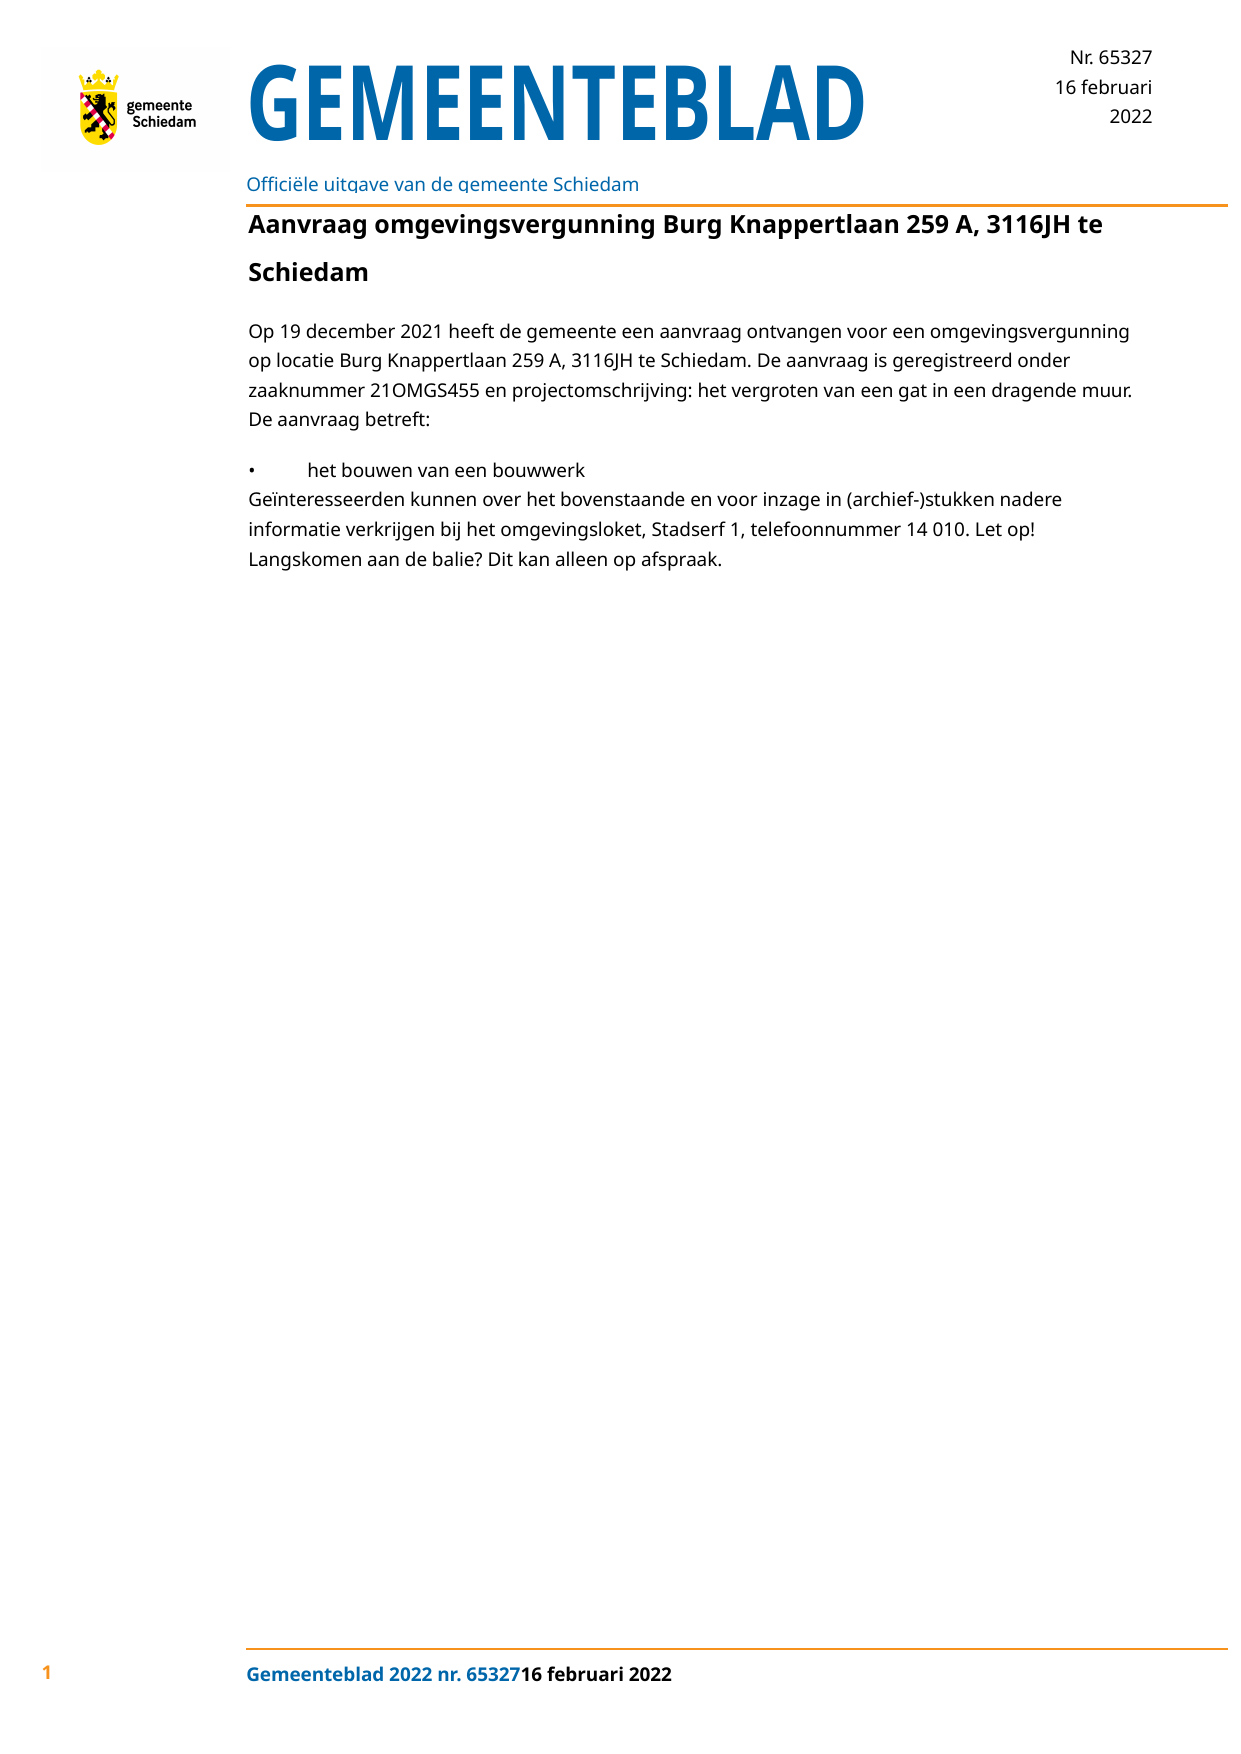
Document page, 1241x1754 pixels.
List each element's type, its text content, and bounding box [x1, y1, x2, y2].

picture [41, 47, 231, 172]
text Op 19 december 2021 heeft de gemeente een aanvraag ontvangen voor een omgevingsvergunning op locatie Burg Knappertlaan 259 A, 3116JH te Schiedam. De aanvraag is geregistreerd onder zaaknummer 21OMGS455 en projectomschrijving: het vergroten van een gat in een dragende muur. De aanvraag betreft: [248, 318, 1152, 432]
text Aanvraag omgevingsvergunning Burg Knappertlaan 259 A, 3116JH te Schiedam [248, 207, 1152, 288]
list het bouwen van een bouwwerk [248, 457, 1152, 483]
text Geïnteresseerden kunnen over het bovenstaande en voor inzage in (archief-)stukken nadere informatie verkrijgen bij het omgevingsloket, Stadserf 1, telefoonnummer 14 010. Let op! Langskomen aan de balie? Dit kan alleen op afspraak. [248, 487, 1152, 572]
